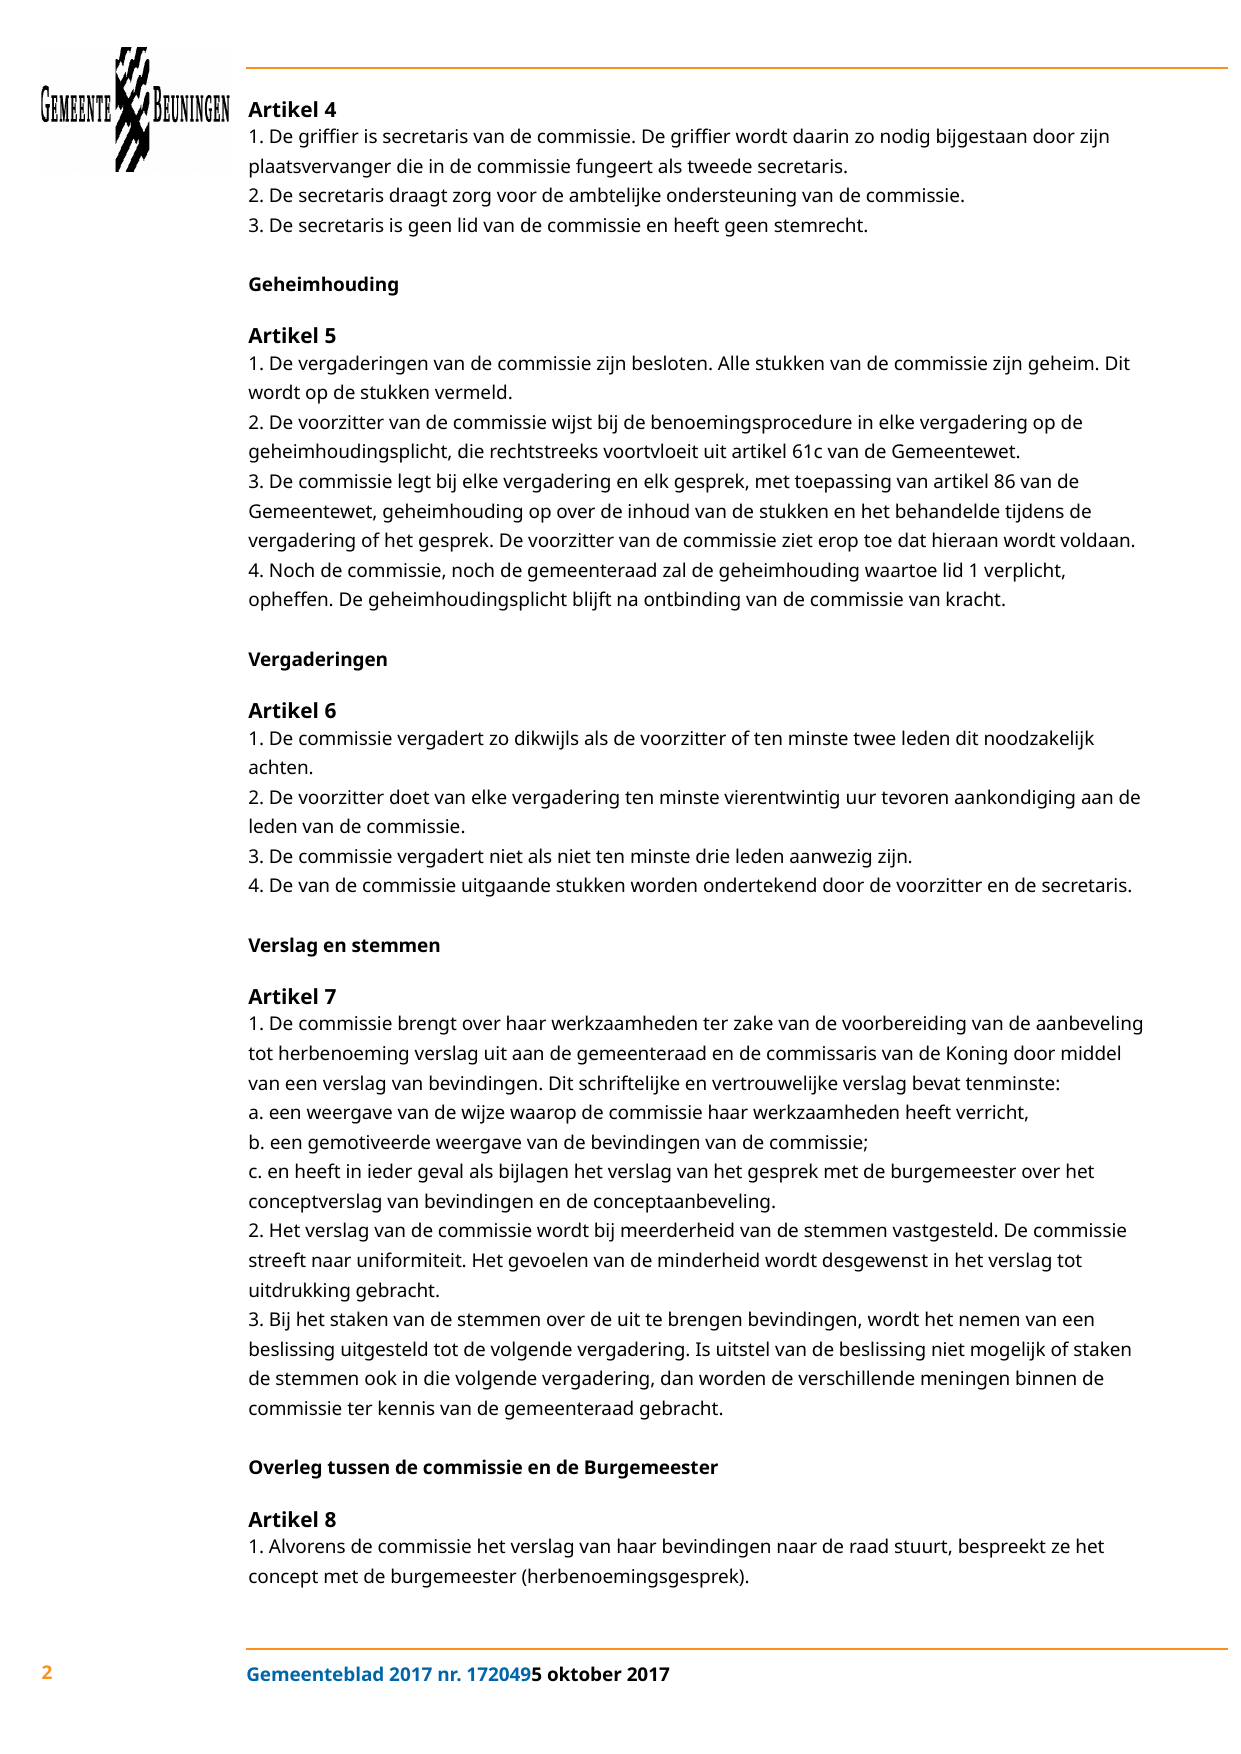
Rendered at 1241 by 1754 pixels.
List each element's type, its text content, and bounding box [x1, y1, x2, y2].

text Geheimhouding [248, 271, 1152, 297]
text Artikel 6 [248, 696, 1152, 725]
text Artikel 8 [248, 1505, 1152, 1533]
text 2. De voorzitter doet van elke vergadering ten minste vierentwintig uur tevoren aankondiging aan de leden van de commissie. [248, 784, 1152, 839]
text 3. De commissie legt bij elke vergadering en elk gesprek, met toepassing van artikel 86 van de Gemeentewet, geheimhouding op over de inhoud van de stukken en het behandelde tijdens de vergadering of het gesprek. De voorzitter van de commissie ziet erop toe dat hieraan wordt voldaan. [248, 468, 1152, 553]
text 3. Bij het staken van de stemmen over de uit te brengen bevindingen, wordt het nemen van een beslissing uitgesteld tot de volgende vergadering. Is uitstel van de beslissing niet mogelijk of staken de stemmen ook in die volgende vergadering, dan worden de verschillende meningen binnen de commissie ter kennis van de gemeenteraad gebracht. [248, 1306, 1152, 1421]
text Overleg tussen de commissie en de Burgemeester [248, 1454, 1152, 1480]
text 1. De commissie brengt over haar werkzaamheden ter zake van de voorbereiding van de aanbeveling tot herbenoeming verslag uit aan de gemeenteraad en de commissaris van de Koning door middel van een verslag van bevindingen. Dit schriftelijke en vertrouwelijke verslag bevat tenminste: [248, 1011, 1152, 1096]
text 2. De secretaris draagt zorg voor de ambtelijke ondersteuning van de commissie. [248, 182, 1152, 208]
text 1. De commissie vergadert zo dikwijls als de voorzitter of ten minste twee leden dit noodzakelijk achten. [248, 725, 1152, 780]
text 1. De griffier is secretaris van de commissie. De griffier wordt daarin zo nodig bijgestaan door zijn plaatsvervanger die in de commissie fungeert als tweede secretaris. [248, 123, 1152, 178]
text 3. De commissie vergadert niet als niet ten minste drie leden aanwezig zijn. [248, 843, 1152, 869]
text c. en heeft in ieder geval als bijlagen het verslag van het gesprek met de burgemeester over het conceptverslag van bevindingen en de conceptaanbeveling. [248, 1158, 1152, 1214]
text Verslag en stemmen [248, 932, 1152, 957]
text b. een gemotiveerde weergave van de bevindingen van de commissie; [248, 1129, 1152, 1155]
text Vergaderingen [248, 646, 1152, 672]
text 3. De secretaris is geen lid van de commissie en heeft geen stemrecht. [248, 212, 1152, 238]
text Artikel 5 [248, 322, 1152, 350]
text 4. Noch de commissie, noch de gemeenteraad zal de geheimhouding waartoe lid 1 verplicht, opheffen. De geheimhoudingsplicht blijft na ontbinding van de commissie van kracht. [248, 557, 1152, 612]
text Artikel 4 [248, 95, 1152, 123]
text 2. Het verslag van de commissie wordt bij meerderheid van de stemmen vastgesteld. De commissie streeft naar uniformiteit. Het gevoelen van de minderheid wordt desgewenst in het verslag tot uitdrukking gebracht. [248, 1218, 1152, 1303]
text 1. Alvorens de commissie het verslag van haar bevindingen naar de raad stuurt, bespreekt ze het concept met de burgemeester (herbenoemingsgesprek). [248, 1533, 1152, 1588]
text a. een weergave van de wijze waarop de commissie haar werkzaamheden heeft verricht, [248, 1099, 1152, 1125]
picture [41, 47, 231, 172]
text 2. De voorzitter van de commissie wijst bij de benoemingsprocedure in elke vergadering op de geheimhoudingsplicht, die rechtstreeks voortvloeit uit artikel 61c van de Gemeentewet. [248, 409, 1152, 464]
text Artikel 7 [248, 982, 1152, 1011]
text 4. De van de commissie uitgaande stukken worden ondertekend door de voorzitter en de secretaris. [248, 873, 1152, 898]
text 1. De vergaderingen van de commissie zijn besloten. Alle stukken van de commissie zijn geheim. Dit wordt op de stukken vermeld. [248, 350, 1152, 405]
